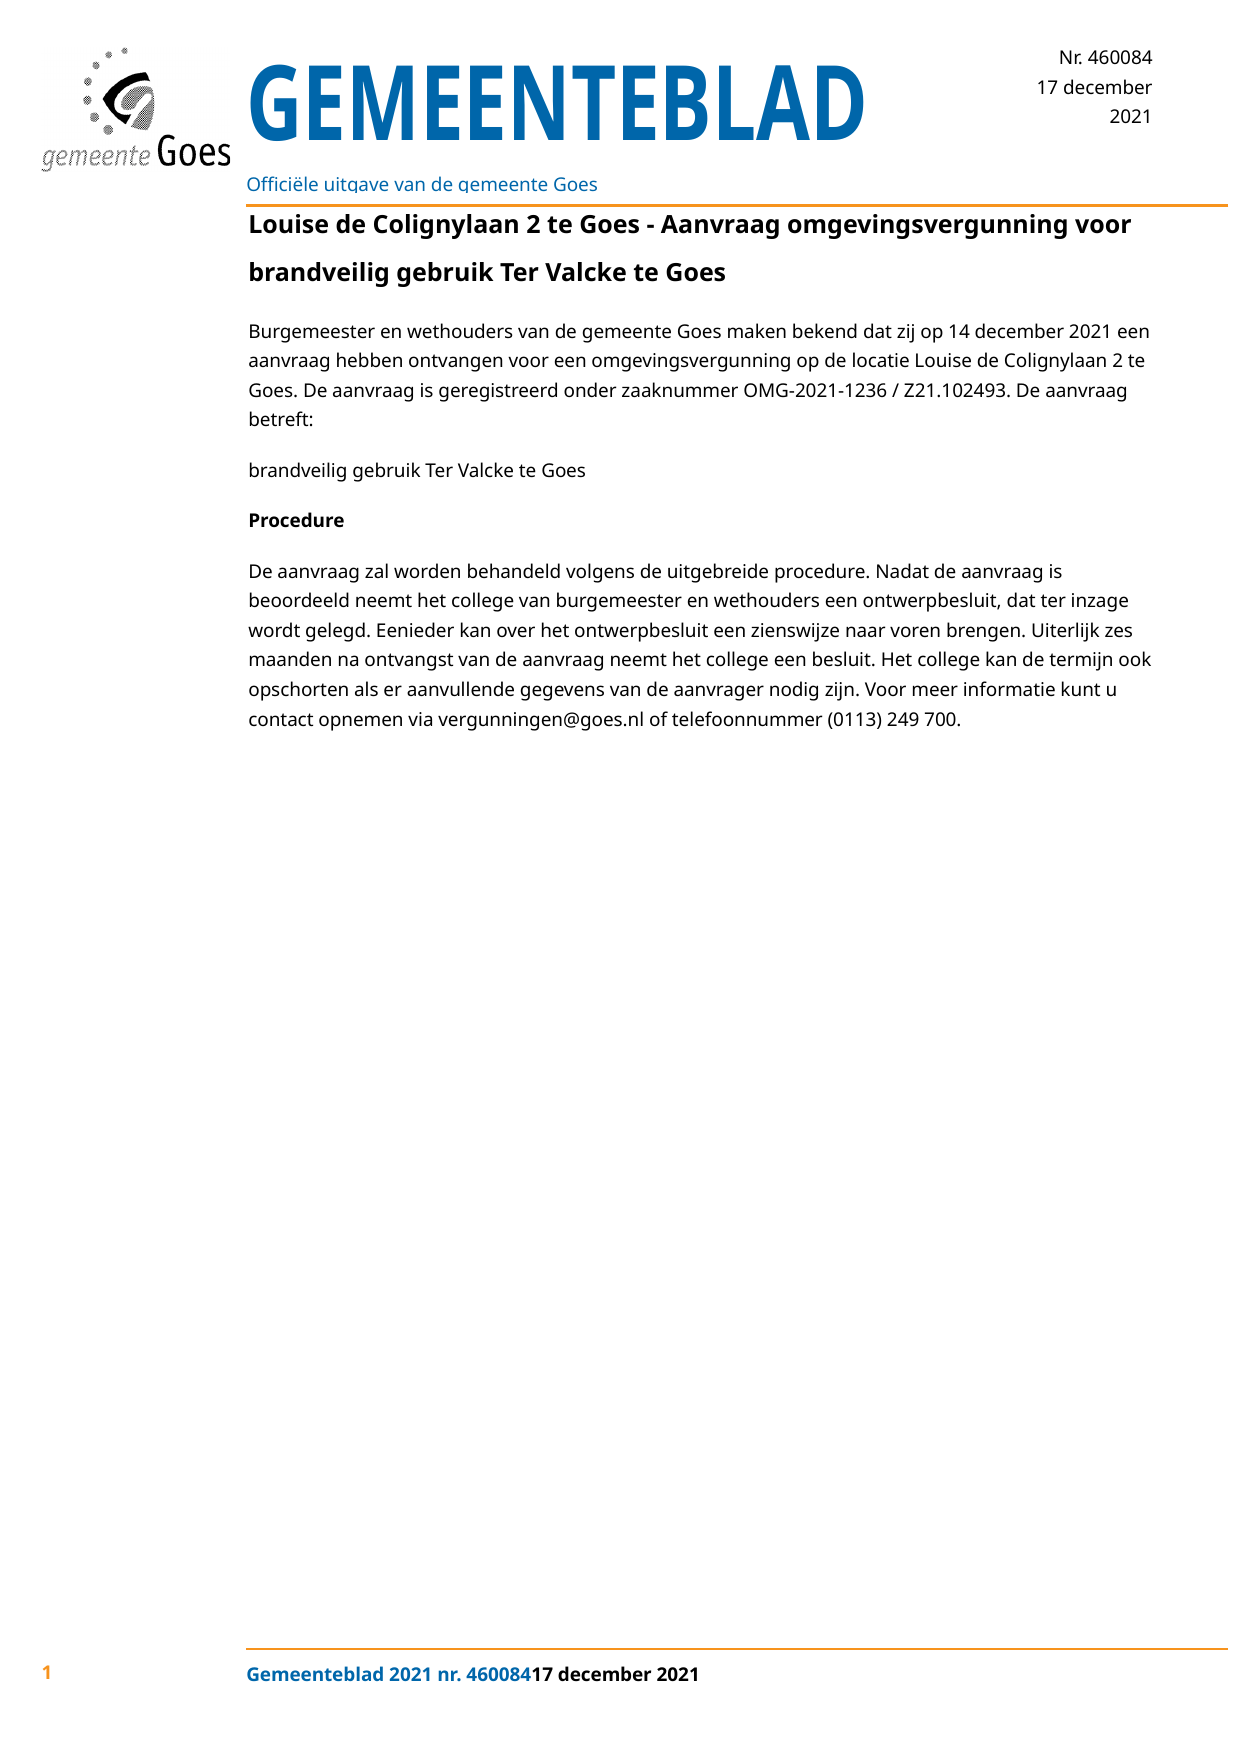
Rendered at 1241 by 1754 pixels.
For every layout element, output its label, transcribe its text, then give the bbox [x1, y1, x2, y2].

text brandveilig gebruik Ter Valcke te Goes [248, 457, 1152, 483]
text Burgemeester en wethouders van de gemeente Goes maken bekend dat zij op 14 december 2021 een aanvraag hebben ontvangen voor een omgevingsvergunning op de locatie Louise de Colignylaan 2 te Goes. De aanvraag is geregistreerd onder zaaknummer OMG-2021-1236 / Z21.102493. De aanvraag betreft: [248, 318, 1152, 432]
picture [41, 47, 231, 172]
text Louise de Colignylaan 2 te Goes - Aanvraag omgevingsvergunning voor brandveilig gebruik Ter Valcke te Goes [248, 207, 1152, 288]
text Procedure [248, 507, 1152, 533]
text De aanvraag zal worden behandeld volgens de uitgebreide procedure. Nadat de aanvraag is beoordeeld neemt het college van burgemeester en wethouders een ontwerpbesluit, dat ter inzage wordt gelegd. Eenieder kan over het ontwerpbesluit een zienswijze naar voren brengen. Uiterlijk zes maanden na ontvangst van de aanvraag neemt het college een besluit. Het college kan de termijn ook opschorten als er aanvullende gegevens van de aanvrager nodig zijn. Voor meer informatie kunt u contact opnemen via vergunningen@goes.nl of telefoonnummer (0113) 249 700. [248, 558, 1152, 732]
